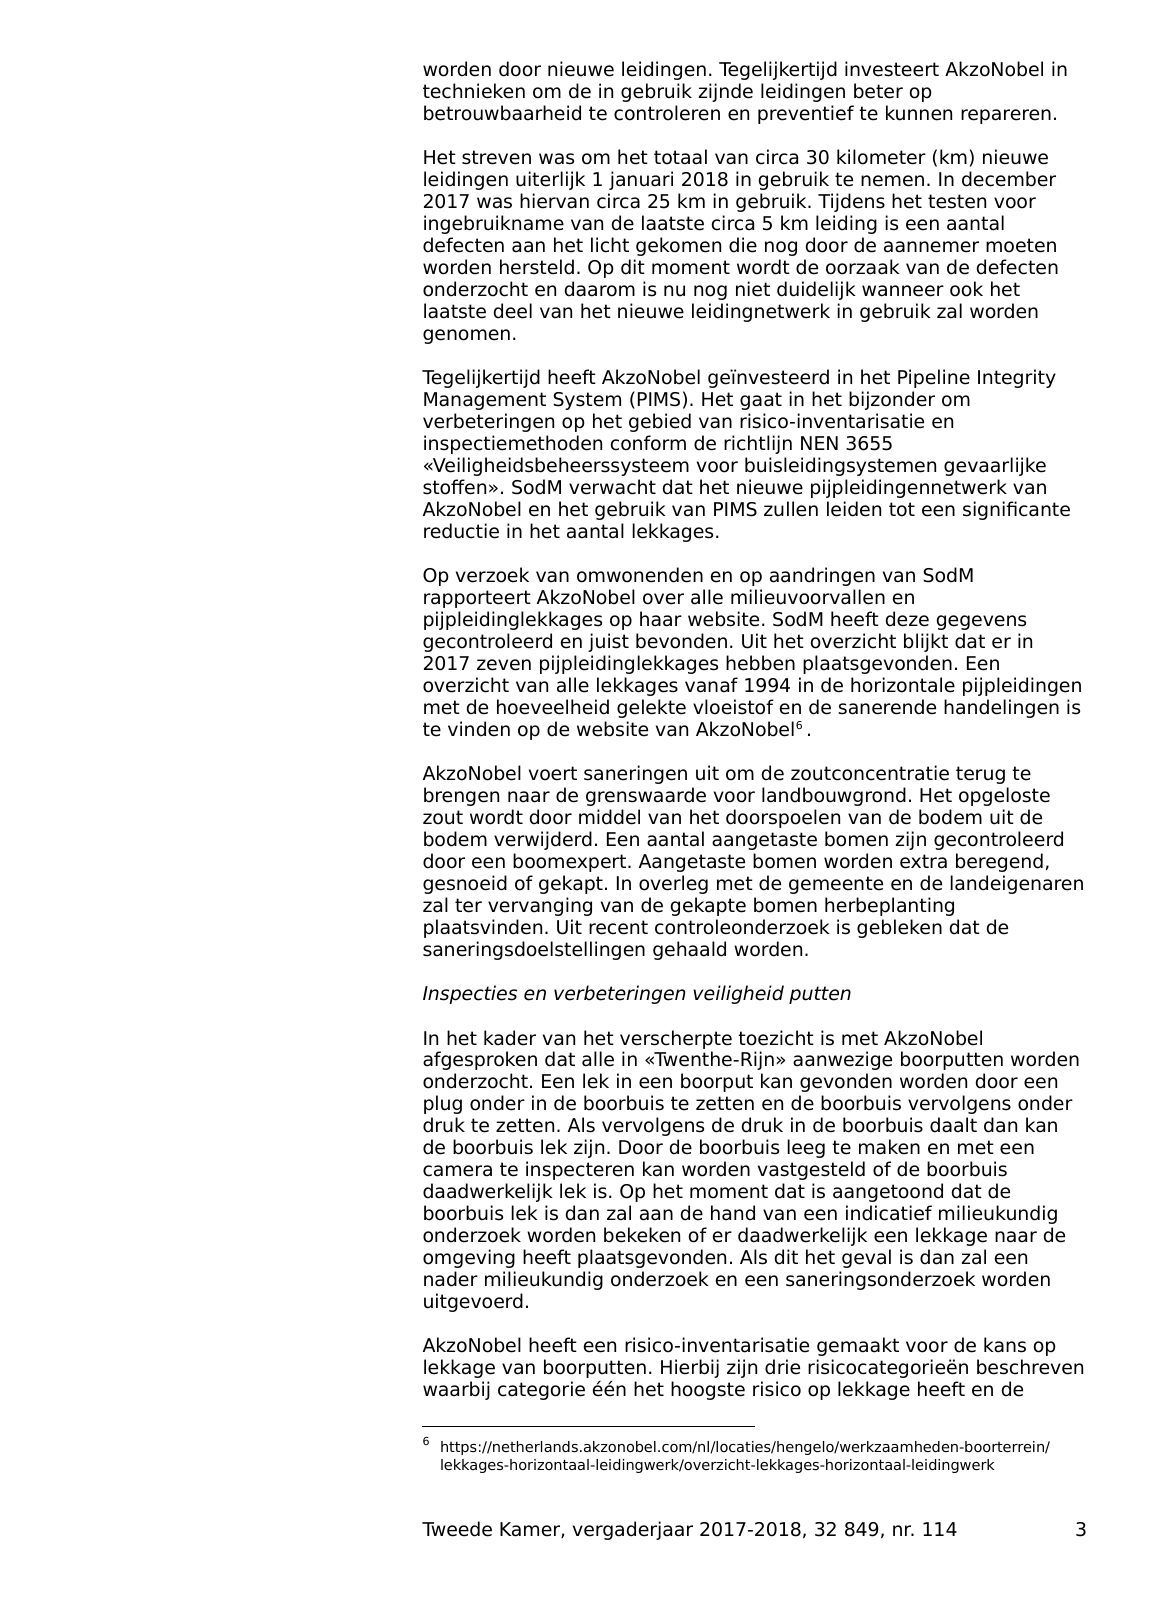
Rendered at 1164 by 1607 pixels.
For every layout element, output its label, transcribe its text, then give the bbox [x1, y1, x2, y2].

text Tegelijkertijd heeft AkzoNobel geïnvesteerd in het Pipeline Integrity Management System (PIMS). Het gaat in het bijzonder om verbeteringen op het gebied van risico-inventarisatie en inspectiemethoden conform de richtlijn NEN 3655 «Veiligheidsbeheerssysteem voor buisleidingsystemen gevaarlijke stoffen». SodM verwacht dat het nieuwe pijpleidingennetwerk van AkzoNobel en het gebruik van PIMS zullen leiden tot een significante reductie in het aantal lekkages. [422, 367, 1087, 543]
text https://netherlands.akzonobel.com/nl/locaties/hengelo/werkzaamheden-boorterrein/lekkages-horizontaal-leidingwerk/overzicht-lekkages-horizontaal-leidingwerk [422, 1435, 1087, 1474]
text In het kader van het verscherpte toezicht is met AkzoNobel afgesproken dat alle in «Twenthe-Rijn» aanwezige boorputten worden onderzocht. Een lek in een boorput kan gevonden worden door een plug onder in de boorbuis te zetten en de boorbuis vervolgens onder druk te zetten. Als vervolgens de druk in de boorbuis daalt dan kan de boorbuis lek zijn. Door de boorbuis leeg te maken en met een camera te inspecteren kan worden vastgesteld of de boorbuis daadwerkelijk lek is. Op het moment dat is aangetoond dat de boorbuis lek is dan zal aan de hand van een indicatief milieukundig onderzoek worden bekeken of er daadwerkelijk een lekkage naar de omgeving heeft plaatsgevonden. Als dit het geval is dan zal een nader milieukundig onderzoek en een saneringsonderzoek worden uitgevoerd. [422, 1027, 1087, 1313]
text worden door nieuwe leidingen. Tegelijkertijd investeert AkzoNobel in technieken om de in gebruik zijnde leidingen beter op betrouwbaarheid te controleren en preventief te kunnen repareren. [422, 59, 1087, 125]
text Het streven was om het totaal van circa 30 kilometer (km) nieuwe leidingen uiterlijk 1 januari 2018 in gebruik te nemen. In december 2017 was hiervan circa 25 km in gebruik. Tijdens het testen voor ingebruikname van de laatste circa 5 km leiding is een aantal defecten aan het licht gekomen die nog door de aannemer moeten worden hersteld. Op dit moment wordt de oorzaak van de defecten onderzocht en daarom is nu nog niet duidelijk wanneer ook het laatste deel van het nieuwe leidingnetwerk in gebruik zal worden genomen. [422, 147, 1087, 345]
subtitle Inspecties en verbeteringen veiligheid putten [422, 983, 1087, 1005]
text Op verzoek van omwonenden en op aandringen van SodM rapporteert AkzoNobel over alle milieuvoorvallen en pijpleidinglekkages op haar website. SodM heeft deze gegevens gecontroleerd en juist bevonden. Uit het overzicht blijkt dat er in 2017 zeven pijpleidinglekkages hebben plaatsgevonden. Een overzicht van alle lekkages vanaf 1994 in de horizontale pijpleidingen met de hoeveelheid gelekte vloeistof en de sanerende handelingen is te vinden op de website van AkzoNobel. [422, 565, 1087, 741]
text AkzoNobel heeft een risico-inventarisatie gemaakt voor de kans op lekkage van boorputten. Hierbij zijn drie risicocategorieën beschreven waarbij categorie één het hoogste risico op lekkage heeft en de [422, 1335, 1087, 1401]
text AkzoNobel voert saneringen uit om de zoutconcentratie terug te brengen naar de grenswaarde voor landbouwgrond. Het opgeloste zout wordt door middel van het doorspoelen van de bodem uit de bodem verwijderd. Een aantal aangetaste bomen zijn gecontroleerd door een boomexpert. Aangetaste bomen worden extra beregend, gesnoeid of gekapt. In overleg met de gemeente en de landeigenaren zal ter vervanging van de gekapte bomen herbeplanting plaatsvinden. Uit recent controleonderzoek is gebleken dat de saneringsdoelstellingen gehaald worden. [422, 763, 1087, 961]
